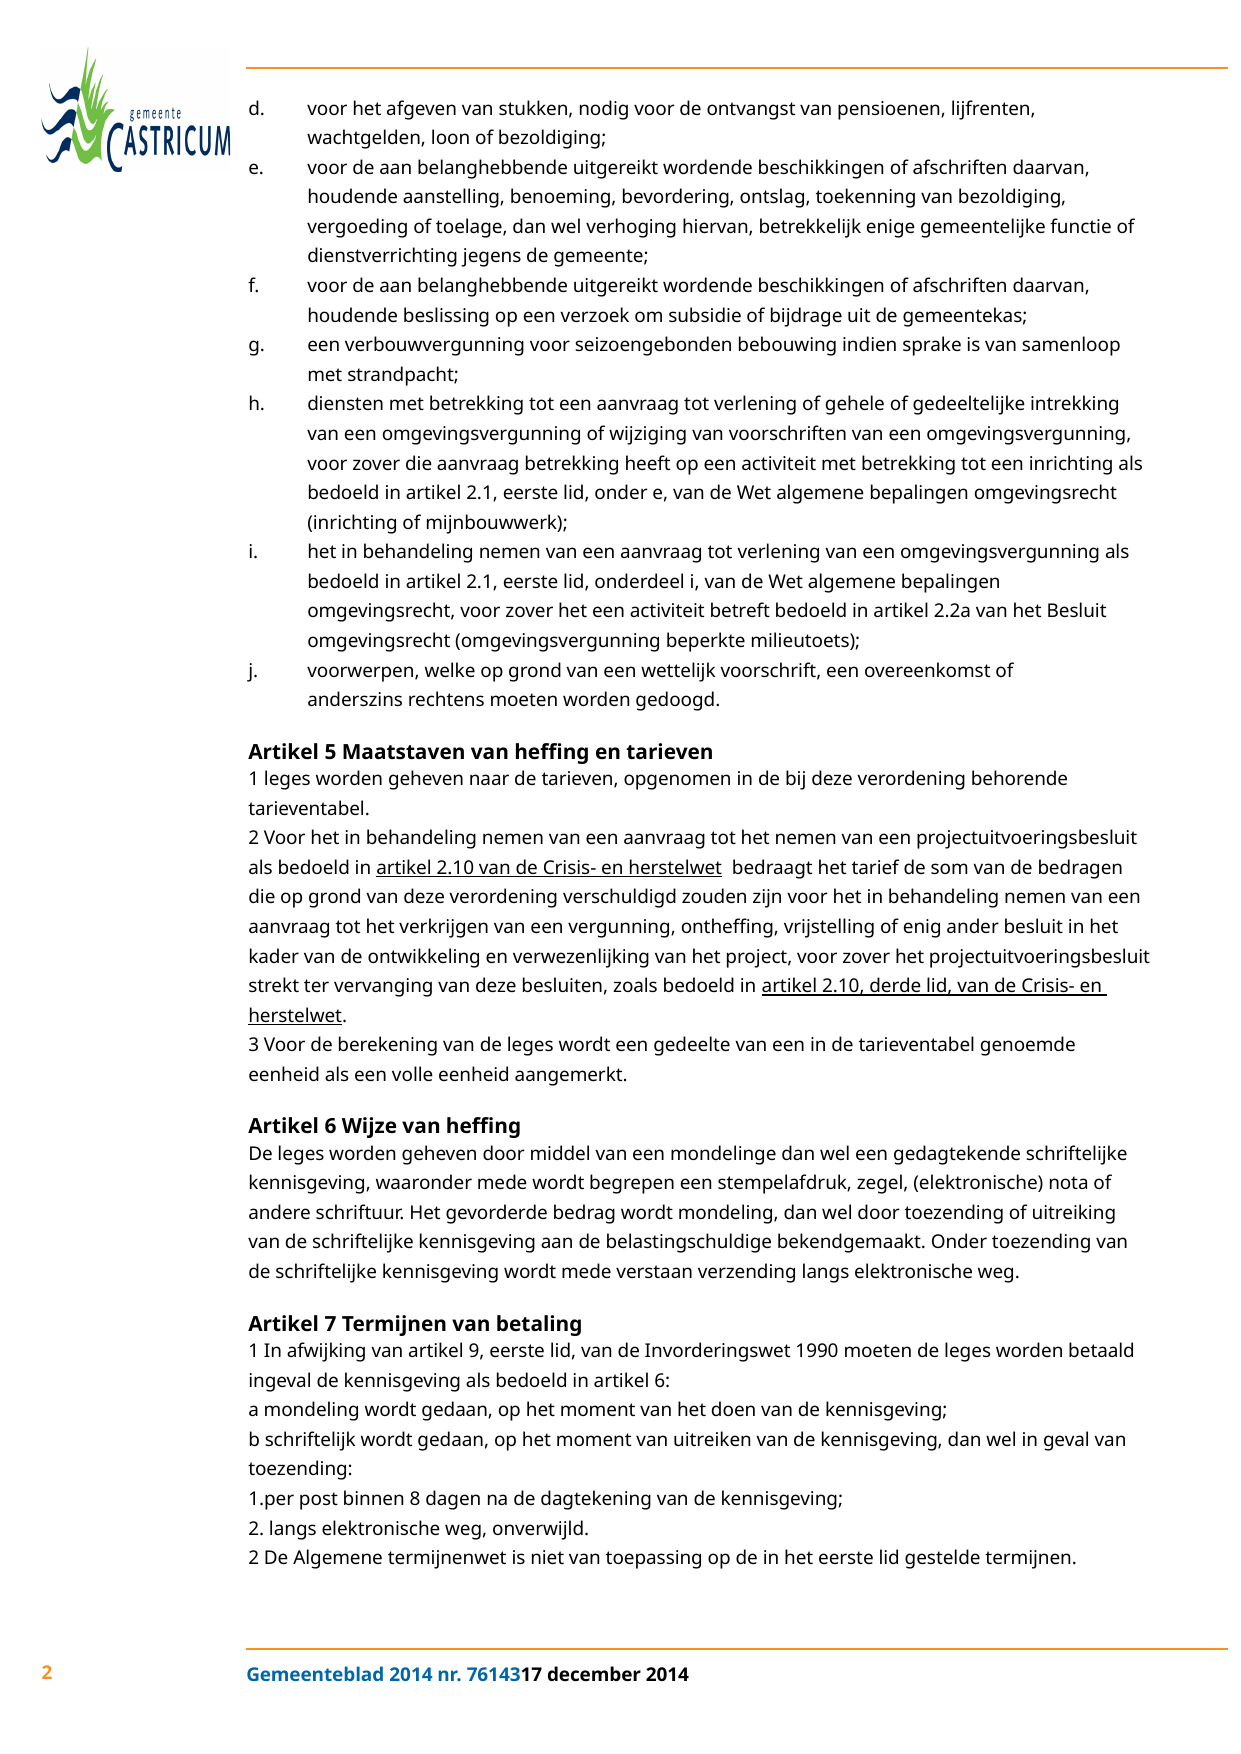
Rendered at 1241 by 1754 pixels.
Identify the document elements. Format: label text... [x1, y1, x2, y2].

text a mondeling wordt gedaan, op het moment van het doen van de kennisgeving; [248, 1396, 1152, 1422]
text Artikel 7 Termijnen van betaling [248, 1309, 1152, 1337]
text 1 leges worden geheven naar de tarieven, opgenomen in de bij deze verordening behorende tarieventabel. [248, 765, 1152, 821]
text 2 Voor het in behandeling nemen van een aanvraag tot het nemen van een projectuitvoeringsbesluit als bedoeld in artikel 2.10 van de Crisis- en herstelwet bedraagt het tarief de som van de bedragen die op grond van deze verordening verschuldigd zouden zijn voor het in behandeling nemen van een aanvraag tot het verkrijgen van een vergunning, ontheffing, vrijstelling of enig ander besluit in het kader van de ontwikkeling en verwezenlijking van het project, voor zover het projectuitvoeringsbesluit strekt ter vervanging van deze besluiten, zoals bedoeld in artikel 2.10, derde lid, van de Crisis- en herstelwet. [248, 824, 1152, 1028]
text 1.per post binnen 8 dagen na de dagtekening van de kennisgeving; [248, 1485, 1152, 1511]
text 2 De Algemene termijnenwet is niet van toepassing op de in het eerste lid gestelde termijnen. [248, 1544, 1152, 1570]
text 1 In afwijking van artikel 9, eerste lid, van de Invorderingswet 1990 moeten de leges worden betaald ingeval de kennisgeving als bedoeld in artikel 6: [248, 1337, 1152, 1392]
picture [41, 47, 231, 172]
list het in behandeling nemen van een aanvraag tot verlening van een omgevingsvergunning als bedoeld in artikel 2.1, eerste lid, onderdeel i, van de Wet algemene bepalingen omgevingsrecht, voor zover het een activiteit betreft bedoeld in artikel 2.2a van het Besluit omgevingsrecht (omgevingsvergunning beperkte milieutoets); [248, 538, 1152, 653]
list een verbouwvergunning voor seizoengebonden bebouwing indien sprake is van samenloop met strandpacht; [248, 331, 1152, 387]
text Artikel 6 Wijze van heffing [248, 1112, 1152, 1140]
list voor de aan belanghebbende uitgereikt wordende beschikkingen of afschriften daarvan, houdende beslissing op een verzoek om subsidie of bijdrage uit de gemeentekas; [248, 272, 1152, 328]
list anderszins rechtens moeten worden gedoogd. [248, 686, 1152, 712]
text Artikel 5 Maatstaven van heffing en tarieven [248, 737, 1152, 765]
text 3 Voor de berekening van de leges wordt een gedeelte van een in de tarieventabel genoemde eenheid als een volle eenheid aangemerkt. [248, 1032, 1152, 1087]
text De leges worden geheven door middel van een mondelinge dan wel een gedagtekende schriftelijke kennisgeving, waaronder mede wordt begrepen een stempelafdruk, zegel, (elektronische) nota of andere schriftuur. Het gevorderde bedrag wordt mondeling, dan wel door toezending of uitreiking van de schriftelijke kennisgeving aan de belastingschuldige bekendgemaakt. Onder toezending van de schriftelijke kennisgeving wordt mede verstaan verzending langs elektronische weg. [248, 1140, 1152, 1284]
text 2. langs elektronische weg, onverwijld. [248, 1515, 1152, 1540]
text b schriftelijk wordt gedaan, op het moment van uitreiken van de kennisgeving, dan wel in geval van toezending: [248, 1426, 1152, 1481]
list voor de aan belanghebbende uitgereikt wordende beschikkingen of afschriften daarvan, houdende aanstelling, benoeming, bevordering, ontslag, toekenning van bezoldiging, vergoeding of toelage, dan wel verhoging hiervan, betrekkelijk enige gemeentelijke functie of dienstverrichting jegens de gemeente; [248, 154, 1152, 268]
list voor het afgeven van stukken, nodig voor de ontvangst van pensioenen, lijfrenten, wachtgelden, loon of bezoldiging; [248, 95, 1152, 150]
list voorwerpen, welke op grond van een wettelijk voorschrift, een overeenkomst of [248, 657, 1152, 683]
list diensten met betrekking tot een aanvraag tot verlening of gehele of gedeeltelijke intrekking van een omgevingsvergunning of wijziging van voorschriften van een omgevingsvergunning, voor zover die aanvraag betrekking heeft op een activiteit met betrekking tot een inrichting als bedoeld in artikel 2.1, eerste lid, onder e, van de Wet algemene bepalingen omgevingsrecht (inrichting of mijnbouwwerk); [248, 391, 1152, 535]
